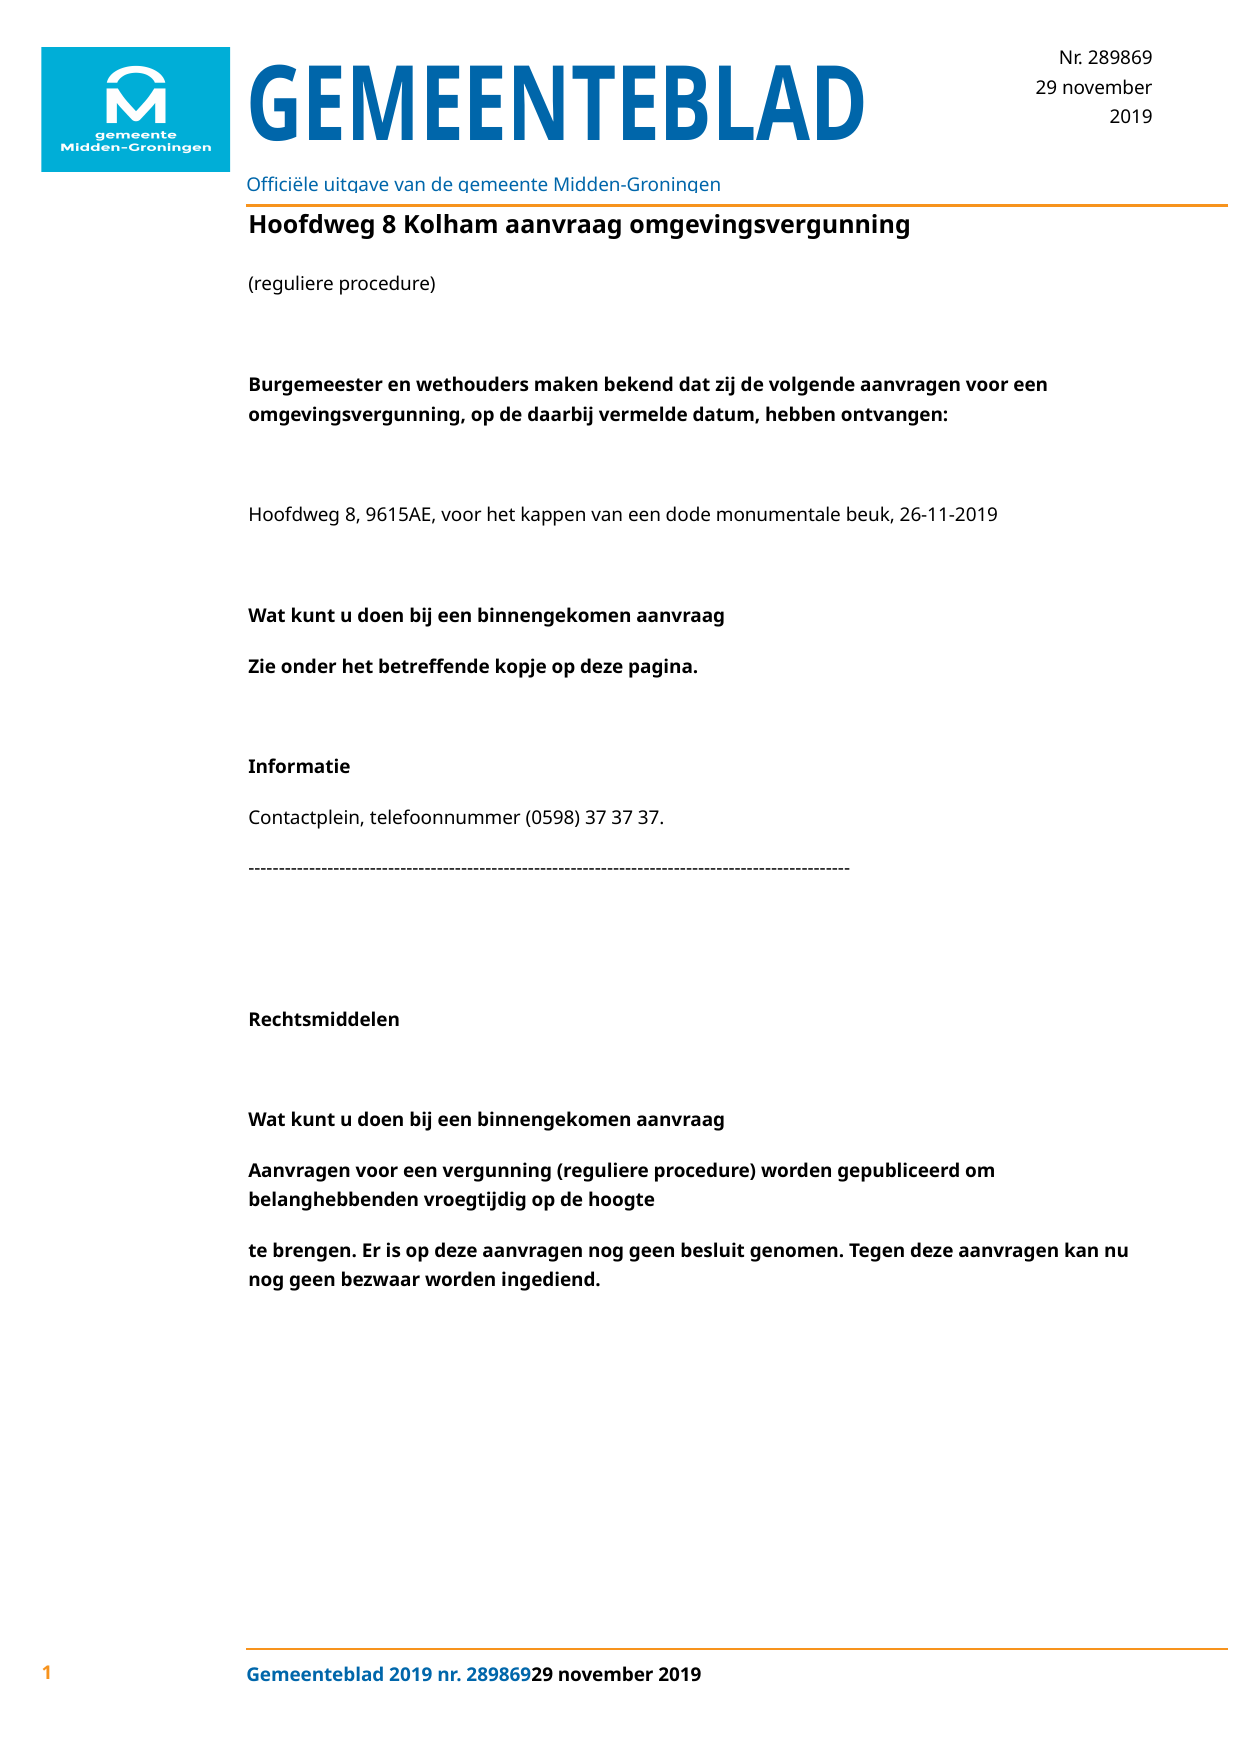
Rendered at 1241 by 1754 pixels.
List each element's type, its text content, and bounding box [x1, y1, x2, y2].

text (reguliere procedure) [248, 270, 1152, 296]
text Wat kunt u doen bij een binnengekomen aanvraag [248, 1107, 1152, 1132]
text Informatie [248, 754, 1152, 779]
text Hoofdweg 8, 9615AE, voor het kappen van een dode monumentale beuk, 26-11-2019 [248, 502, 1152, 527]
text Zie onder het betreffende kopje op deze pagina. [248, 653, 1152, 678]
text Hoofdweg 8 Kolham aanvraag omgevingsvergunning [248, 207, 1152, 241]
text Rechtsmiddelen [248, 1006, 1152, 1031]
picture [108, 66, 164, 82]
picture [107, 89, 165, 122]
text Aanvragen voor een vergunning (reguliere procedure) worden gepubliceerd om belanghebbenden vroegtijdig op de hoogte [248, 1157, 1152, 1212]
text --------------------------------------------------------------------------------------------------- [248, 854, 1152, 880]
text te brengen. Er is op deze aanvragen nog geen besluit genomen. Tegen deze aanvragen kan nu nog geen bezwaar worden ingediend. [248, 1237, 1152, 1292]
picture [184, 146, 190, 153]
text Burgemeester en wethouders maken bekend dat zij de volgende aanvragen voor een omgevingsvergunning, op de daarbij vermelde datum, hebben ontvangen: [248, 371, 1152, 426]
text Wat kunt u doen bij een binnengekomen aanvraag [248, 602, 1152, 628]
text Contactplein, telefoonnummer (0598) 37 37 37. [248, 804, 1152, 830]
